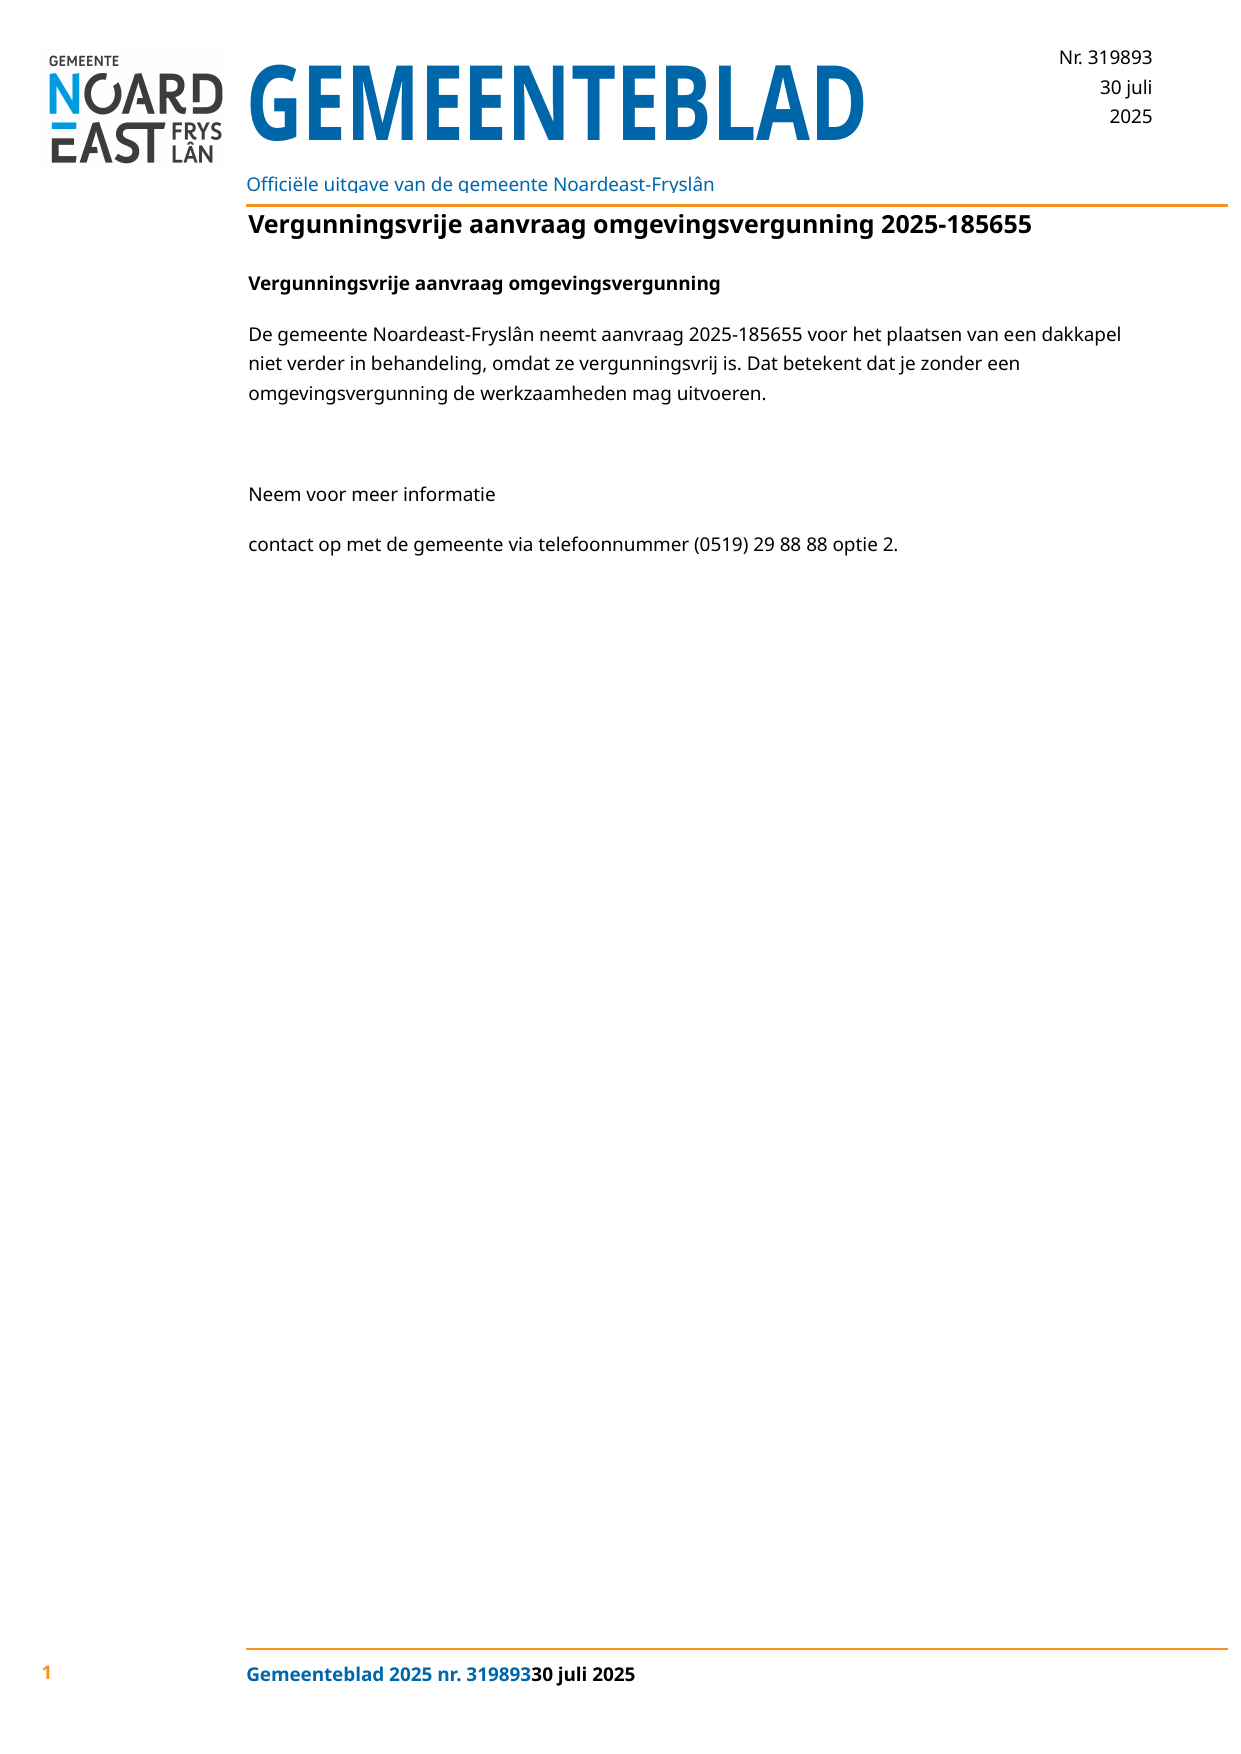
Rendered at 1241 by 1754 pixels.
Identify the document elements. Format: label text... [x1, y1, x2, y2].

picture [41, 47, 231, 172]
text De gemeente Noardeast-Fryslân neemt aanvraag 2025-185655 voor het plaatsen van een dakkapel niet verder in behandeling, omdat ze vergunningsvrij is. Dat betekent dat je zonder een omgevingsvergunning de werkzaamheden mag uitvoeren. [248, 321, 1152, 406]
text contact op met de gemeente via telefoonnummer (0519) 29 88 88 optie 2. [248, 531, 1152, 557]
text Neem voor meer informatie [248, 481, 1152, 506]
text Vergunningsvrije aanvraag omgevingsvergunning [248, 270, 1152, 296]
text Vergunningsvrije aanvraag omgevingsvergunning 2025-185655 [248, 207, 1152, 241]
